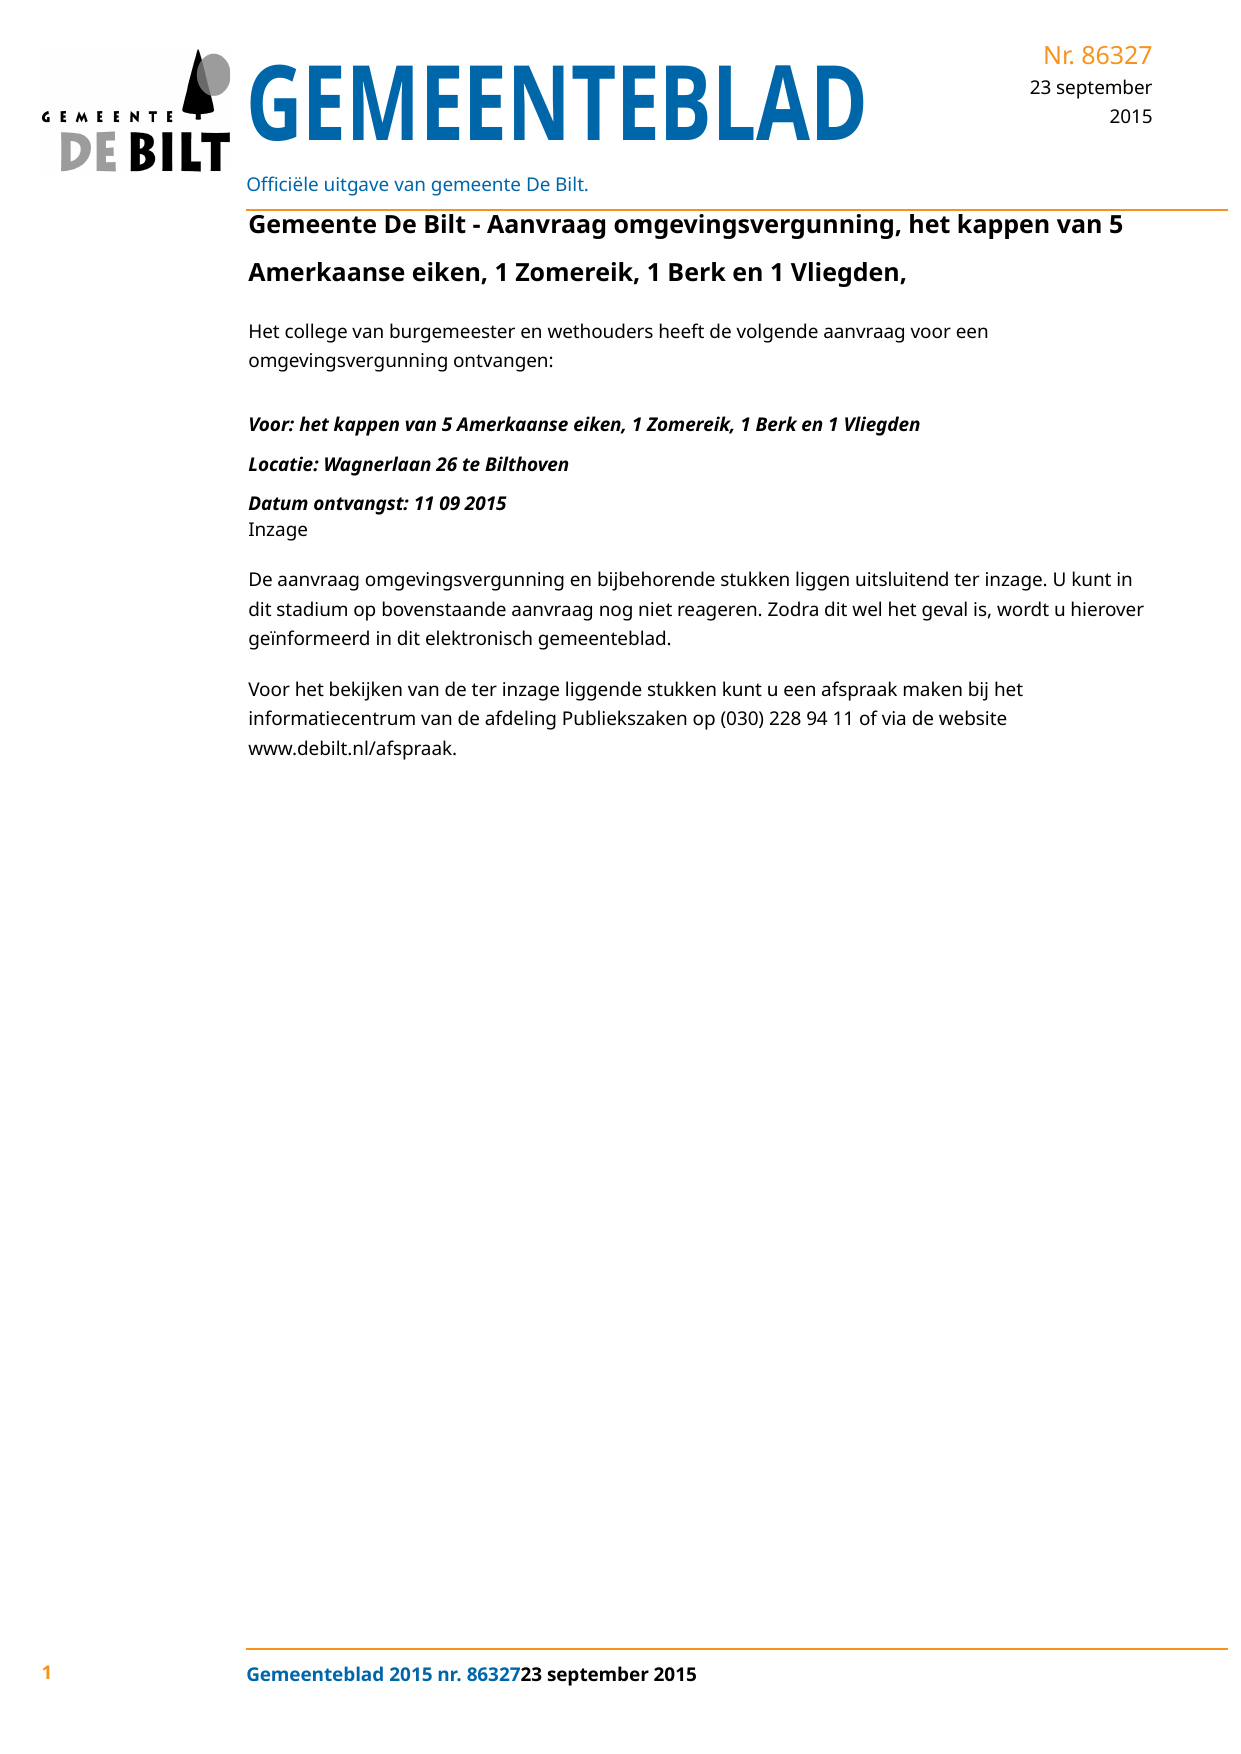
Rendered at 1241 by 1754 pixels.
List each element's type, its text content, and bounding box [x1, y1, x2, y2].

picture [41, 47, 231, 172]
text Gemeente De Bilt - Aanvraag omgevingsvergunning, het kappen van 5 Amerkaanse eiken, 1 Zomereik, 1 Berk en 1 Vliegden, [248, 211, 1152, 288]
text Voor het bekijken van de ter inzage liggende stukken kunt u een afspraak maken bij het informatiecentrum van de afdeling Publiekszaken op (030) 228 94 11 of via de website www.debilt.nl/afspraak. [248, 676, 1152, 761]
text Datum ontvangst: 11 09 2015 [248, 490, 1152, 516]
text De aanvraag omgevingsvergunning en bijbehorende stukken liggen uitsluitend ter inzage. U kunt in dit stadium op bovenstaande aanvraag nog niet reageren. Zodra dit wel het geval is, wordt u hierover geïnformeerd in dit elektronisch gemeenteblad. [248, 566, 1152, 651]
text Inzage [248, 516, 1152, 541]
text Voor: het kappen van 5 Amerkaanse eiken, 1 Zomereik, 1 Berk en 1 Vliegden [248, 411, 1152, 437]
text Het college van burgemeester en wethouders heeft de volgende aanvraag voor een omgevingsvergunning ontvangen: [248, 318, 1152, 373]
text Locatie: Wagnerlaan 26 te Bilthoven [248, 451, 1152, 476]
